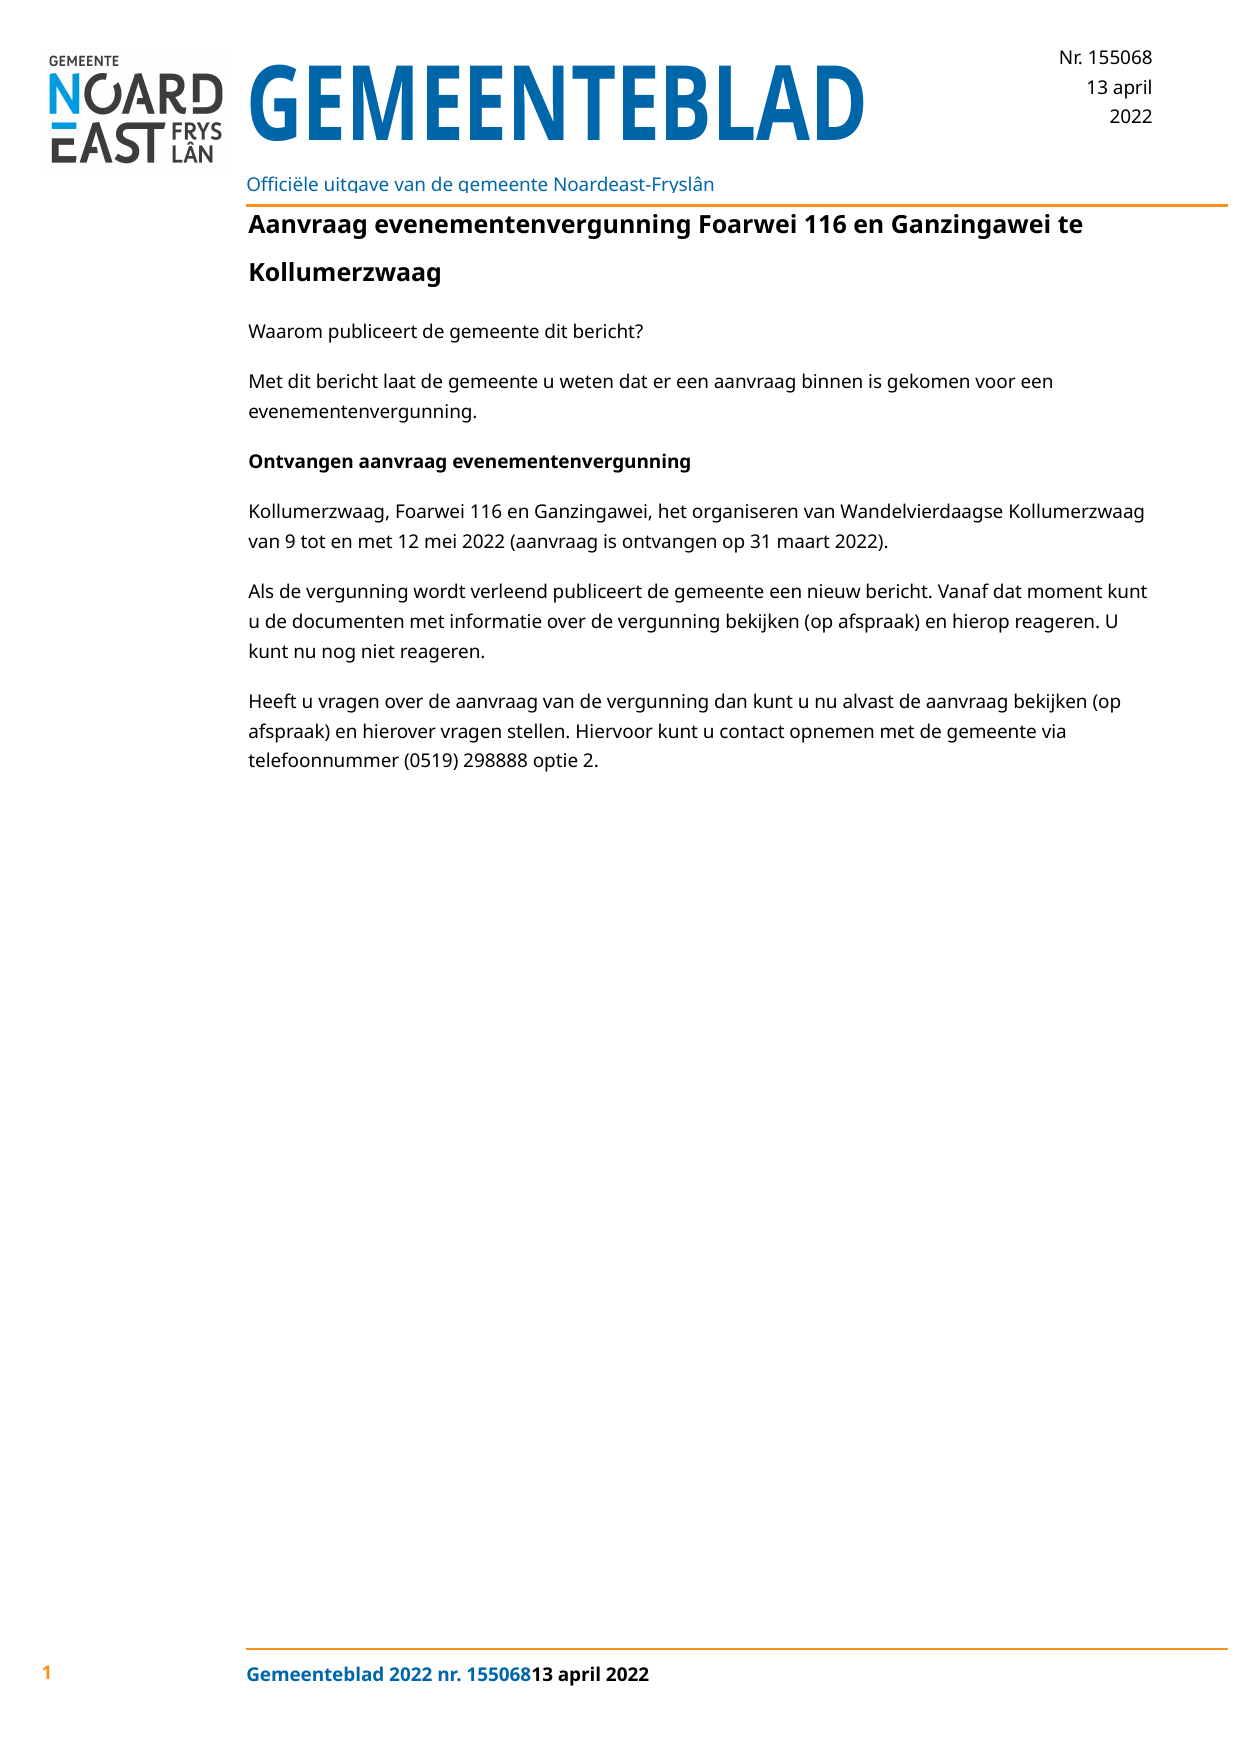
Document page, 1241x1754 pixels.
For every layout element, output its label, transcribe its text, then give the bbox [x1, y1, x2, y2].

text Met dit bericht laat de gemeente u weten dat er een aanvraag binnen is gekomen voor een evenementenvergunning. [248, 368, 1152, 424]
text Als de vergunning wordt verleend publiceert de gemeente een nieuw bericht. Vanaf dat moment kunt u de documenten met informatie over de vergunning bekijken (op afspraak) en hierop reageren. U kunt nu nog niet reageren. [248, 579, 1152, 664]
text Kollumerzwaag, Foarwei 116 en Ganzingawei, het organiseren van Wandelvierdaagse Kollumerzwaag van 9 tot en met 12 mei 2022 (aanvraag is ontvangen op 31 maart 2022). [248, 499, 1152, 554]
picture [41, 47, 231, 172]
text Ontvangen aanvraag evenementenvergunning [248, 448, 1152, 474]
text Heeft u vragen over de aanvraag van de vergunning dan kunt u nu alvast de aanvraag bekijken (op afspraak) en hierover vragen stellen. Hiervoor kunt u contact opnemen met de gemeente via telefoonnummer (0519) 298888 optie 2. [248, 688, 1152, 773]
text Aanvraag evenementenvergunning Foarwei 116 en Ganzingawei te Kollumerzwaag [248, 207, 1152, 288]
text Waarom publiceert de gemeente dit bericht? [248, 318, 1152, 344]
